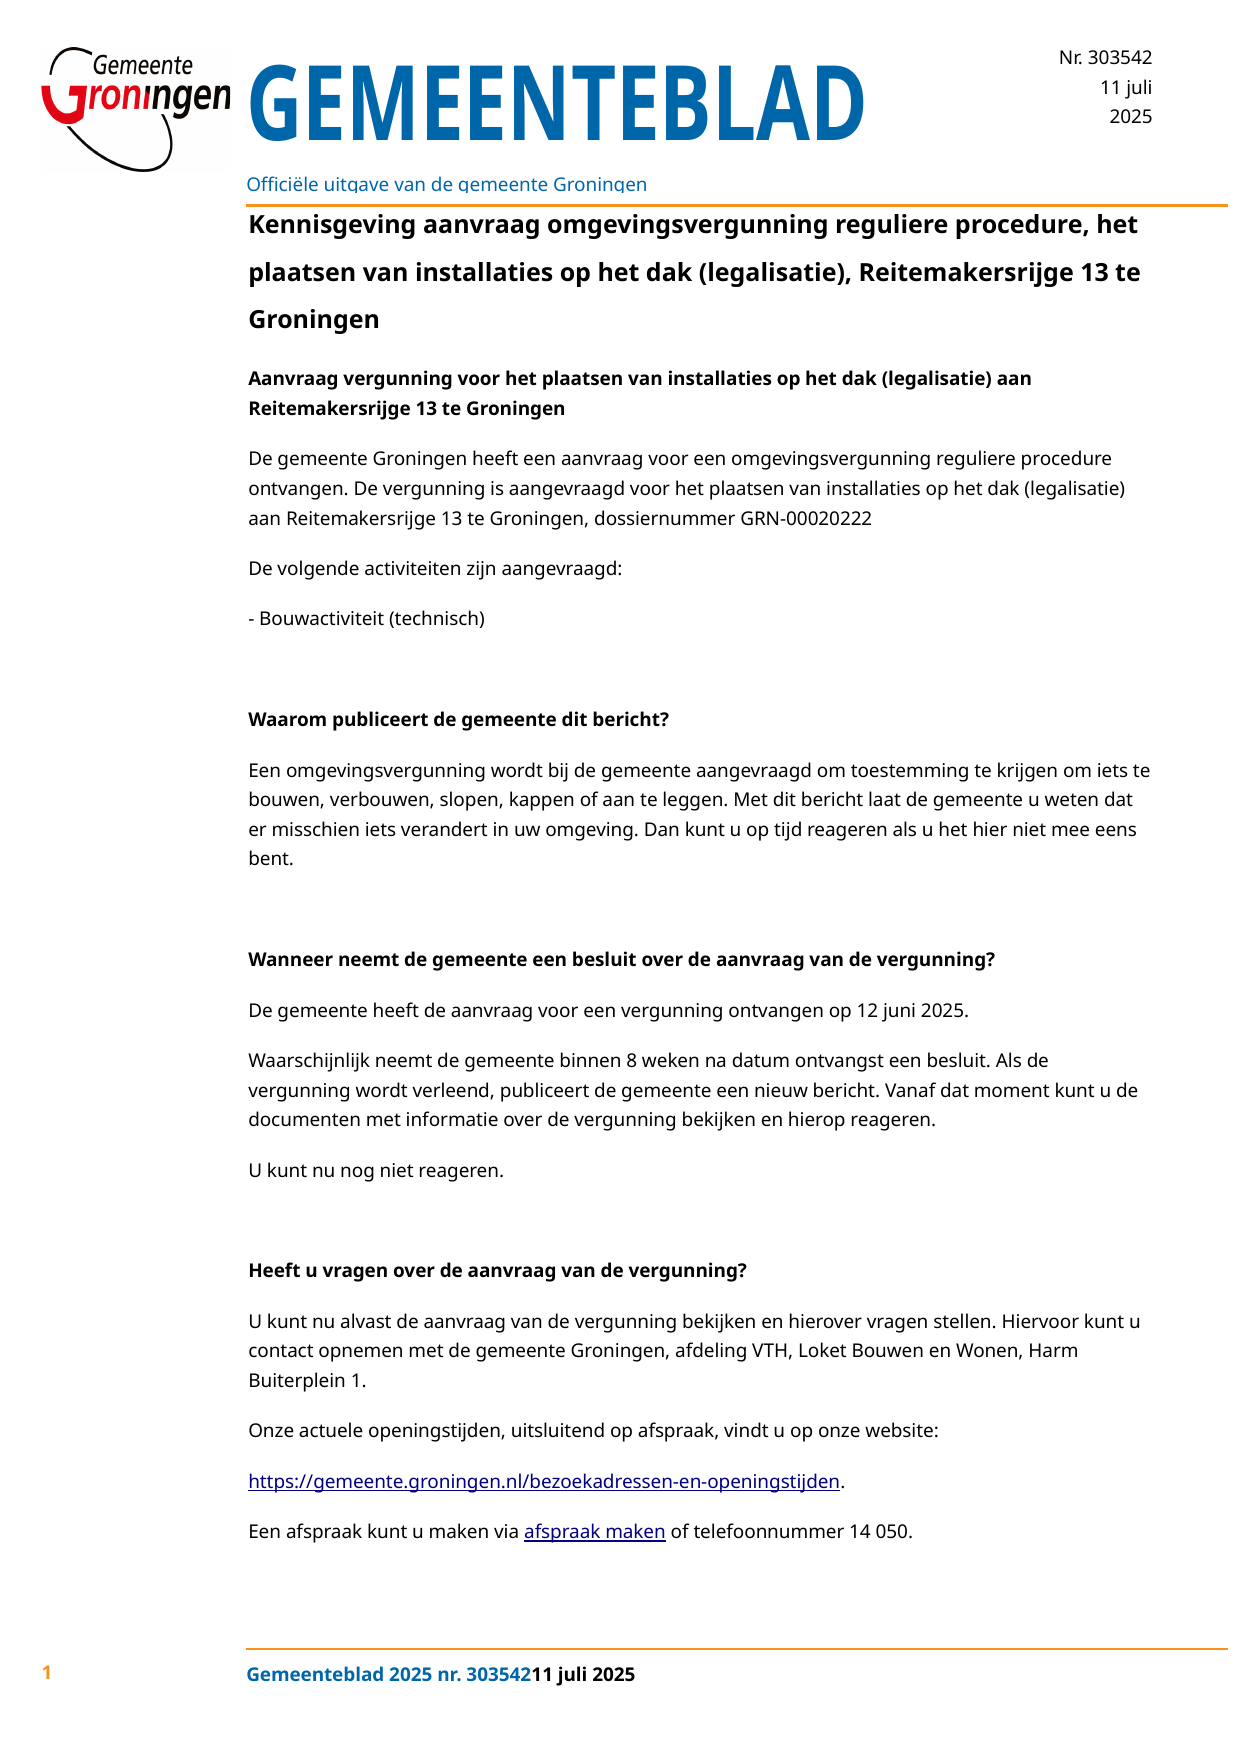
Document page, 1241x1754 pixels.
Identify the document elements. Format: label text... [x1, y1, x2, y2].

text Kennisgeving aanvraag omgevingsvergunning reguliere procedure, het plaatsen van installaties op het dak (legalisatie), Reitemakersrijge 13 te Groningen [248, 207, 1152, 336]
text De gemeente Groningen heeft een aanvraag voor een omgevingsvergunning reguliere procedure ontvangen. De vergunning is aangevraagd voor het plaatsen van installaties op het dak (legalisatie) aan Reitemakersrijge 13 te Groningen, dossiernummer GRN-00020222 [248, 446, 1152, 530]
text Waarom publiceert de gemeente dit bericht? [248, 706, 1152, 732]
picture [41, 47, 231, 172]
text U kunt nu alvast de aanvraag van de vergunning bekijken en hierover vragen stellen. Hiervoor kunt u contact opnemen met de gemeente Groningen, afdeling VTH, Loket Bouwen en Wonen, Harm Buiterplein 1. [248, 1308, 1152, 1393]
text Onze actuele openingstijden, uitsluitend op afspraak, vindt u op onze website: [248, 1418, 1152, 1443]
text De gemeente heeft de aanvraag voor een vergunning ontvangen op 12 juni 2025. [248, 997, 1152, 1022]
text De volgende activiteiten zijn aangevraagd: [248, 555, 1152, 581]
text https://gemeente.groningen.nl/bezoekadressen-en-openingstijden. [248, 1468, 1152, 1494]
text U kunt nu nog niet reageren. [248, 1157, 1152, 1182]
text Heeft u vragen over de aanvraag van de vergunning? [248, 1258, 1152, 1283]
text Een omgevingsvergunning wordt bij de gemeente aangevraagd om toestemming te krijgen om iets te bouwen, verbouwen, slopen, kappen of aan te leggen. Met dit bericht laat de gemeente u weten dat er misschien iets verandert in uw omgeving. Dan kunt u op tijd reageren als u het hier niet mee eens bent. [248, 757, 1152, 871]
text Waarschijnlijk neemt de gemeente binnen 8 weken na datum ontvangst een besluit. Als de vergunning wordt verleend, publiceert de gemeente een nieuw bericht. Vanaf dat moment kunt u de documenten met informatie over de vergunning bekijken en hierop reageren. [248, 1047, 1152, 1132]
text Aanvraag vergunning voor het plaatsen van installaties op het dak (legalisatie) aan Reitemakersrijge 13 te Groningen [248, 366, 1152, 421]
text - Bouwactiviteit (technisch) [248, 606, 1152, 631]
text Wanneer neemt de gemeente een besluit over de aanvraag van de vergunning? [248, 946, 1152, 972]
text Een afspraak kunt u maken via afspraak maken of telefoonnummer 14 050. [248, 1518, 1152, 1544]
